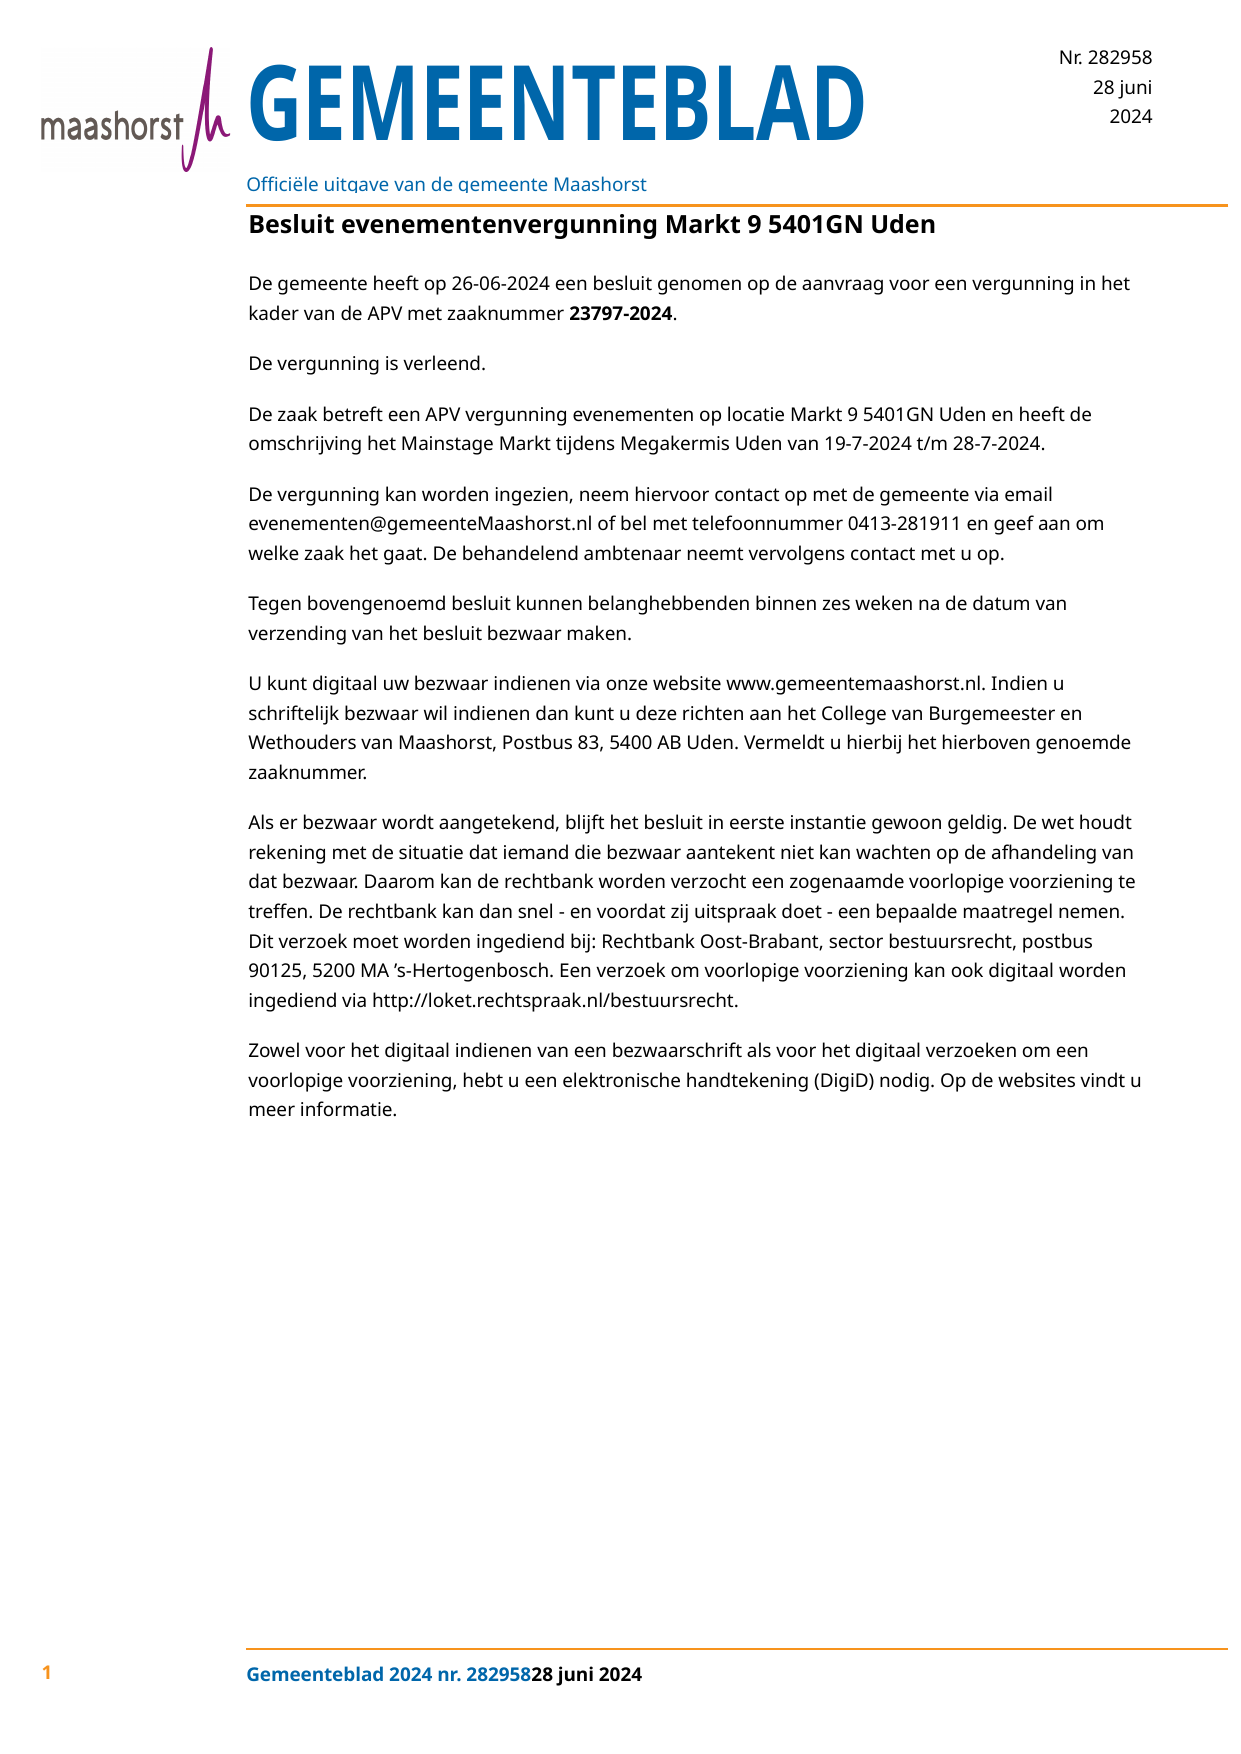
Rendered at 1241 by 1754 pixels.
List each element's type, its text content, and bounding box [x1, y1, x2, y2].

text Zowel voor het digitaal indienen van een bezwaarschrift als voor het digitaal verzoeken om een voorlopige voorziening, hebt u een elektronische handtekening (DigiD) nodig. Op de websites vindt u meer informatie. [248, 1037, 1152, 1122]
text De zaak betreft een APV vergunning evenementen op locatie Markt 9 5401GN Uden en heeft de omschrijving het Mainstage Markt tijdens Megakermis Uden van 19-7-2024 t/m 28-7-2024. [248, 401, 1152, 456]
text De vergunning is verleend. [248, 350, 1152, 376]
text Als er bezwaar wordt aangetekend, blijft het besluit in eerste instantie gewoon geldig. De wet houdt rekening met de situatie dat iemand die bezwaar aantekent niet kan wachten op de afhandeling van dat bezwaar. Daarom kan de rechtbank worden verzocht een zogenaamde voorlopige voorziening te treffen. De rechtbank kan dan snel - en voordat zij uitspraak doet - een bepaalde maatregel nemen. Dit verzoek moet worden ingediend bij: Rechtbank Oost-Brabant, sector bestuursrecht, postbus 90125, 5200 MA ’s-Hertogenbosch. Een verzoek om voorlopige voorziening kan ook digitaal worden ingediend via http://loket.rechtspraak.nl/bestuursrecht. [248, 809, 1152, 1013]
text U kunt digitaal uw bezwaar indienen via onze website www.gemeentemaashorst.nl. Indien u schriftelijk bezwaar wil indienen dan kunt u deze richten aan het College van Burgemeester en Wethouders van Maashorst, Postbus 83, 5400 AB Uden. Vermeldt u hierbij het hierboven genoemde zaaknummer. [248, 670, 1152, 785]
text Besluit evenementenvergunning Markt 9 5401GN Uden [248, 207, 1152, 241]
text De vergunning kan worden ingezien, neem hiervoor contact op met de gemeente via email evenementen@gemeenteMaashorst.nl of bel met telefoonnummer 0413-281911 en geef aan om welke zaak het gaat. De behandelend ambtenaar neemt vervolgens contact met u op. [248, 481, 1152, 566]
picture [41, 47, 231, 172]
text Tegen bovengenoemd besluit kunnen belanghebbenden binnen zes weken na de datum van verzending van het besluit bezwaar maken. [248, 590, 1152, 646]
text De gemeente heeft op 26-06-2024 een besluit genomen op de aanvraag voor een vergunning in het kader van de APV met zaaknummer 23797-2024. [248, 270, 1152, 326]
